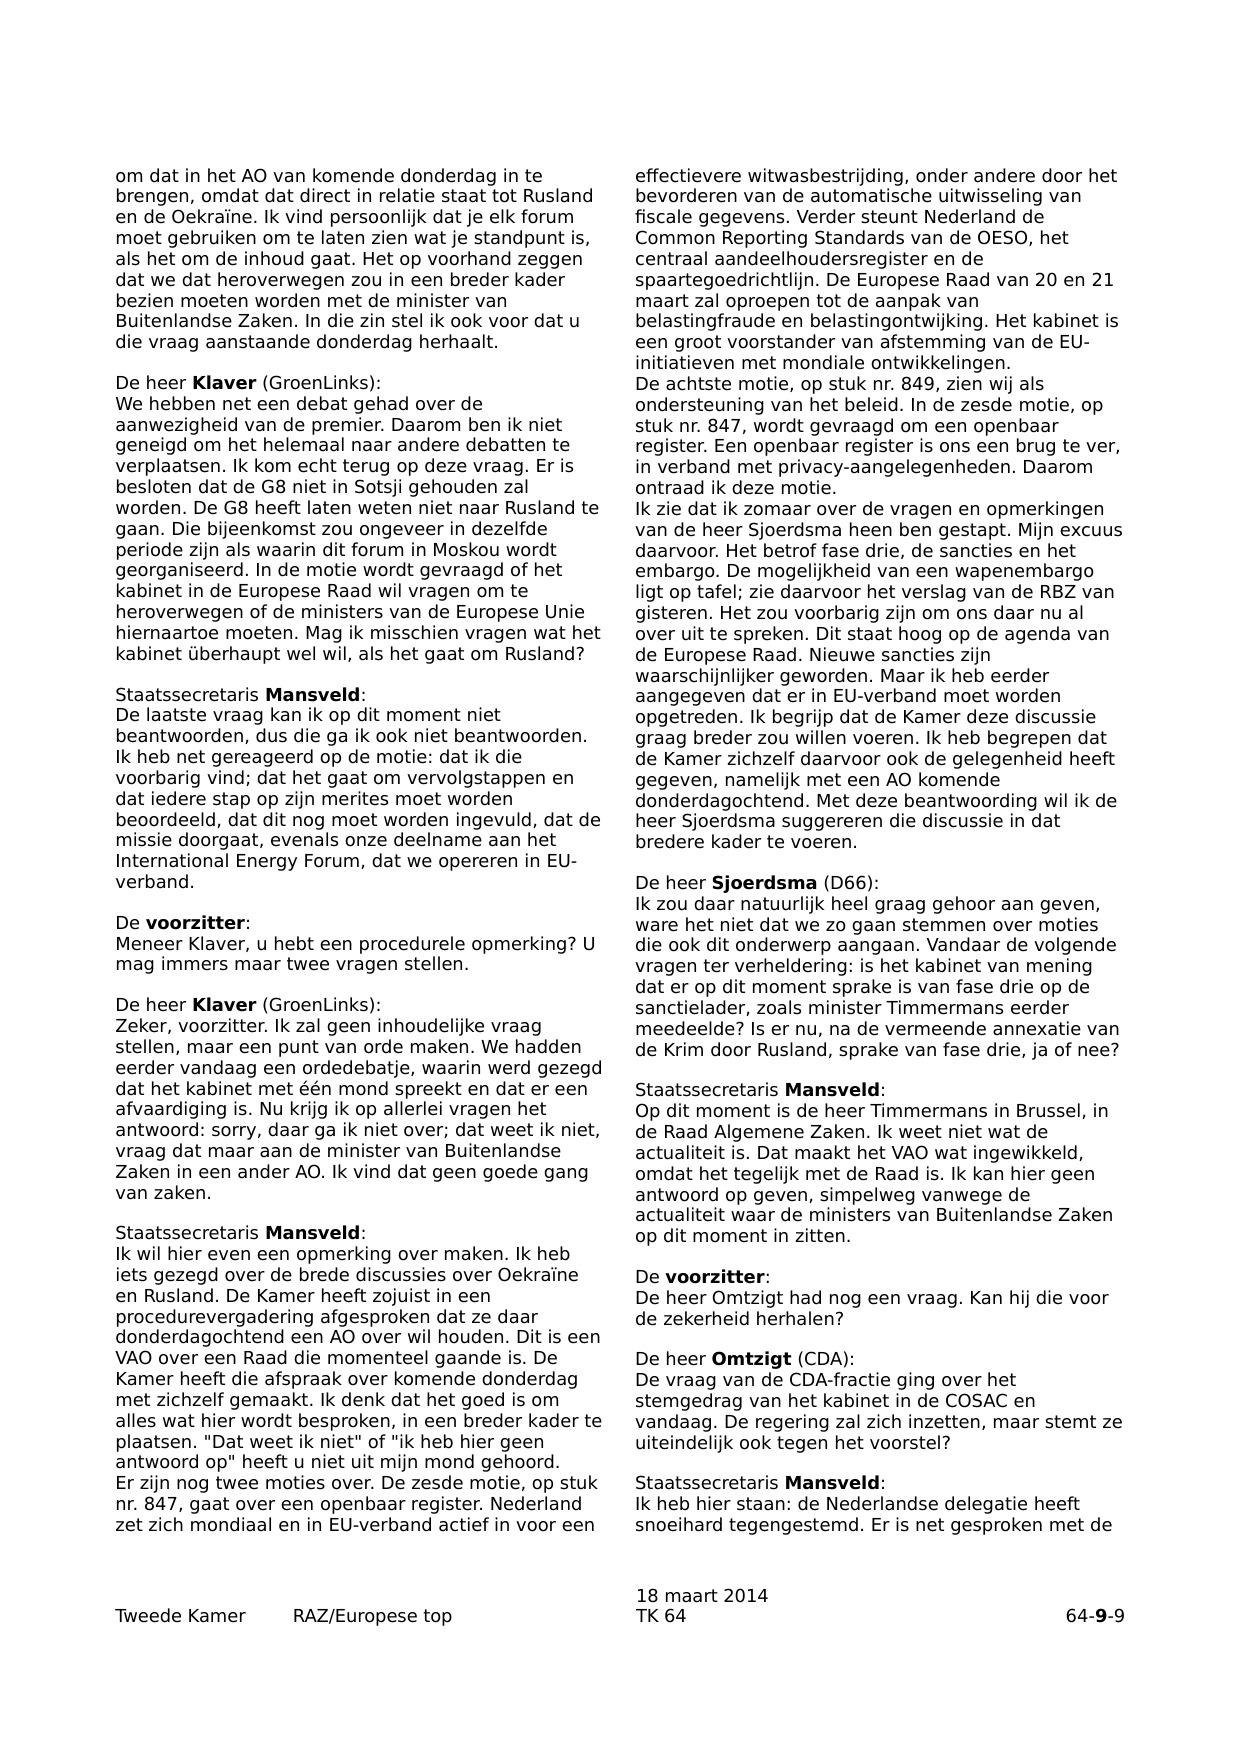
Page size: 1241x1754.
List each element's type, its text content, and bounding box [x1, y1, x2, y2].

text De laatste vraag kan ik op dit moment niet beantwoorden, dus die ga ik ook niet beantwoorden. Ik heb net gereageerd op de motie: dat ik die voorbarig vind; dat het gaat om vervolgstappen en dat iedere stap op zijn merites moet worden beoordeeld, dat dit nog moet worden ingevuld, dat de missie doorgaat, evenals onze deelname aan het International Energy Forum, dat we opereren in EU-verband. [115, 705, 605, 893]
text effectievere witwasbestrijding, onder andere door het bevorderen van de automatische uitwisseling van fiscale gegevens. Verder steunt Nederland de Common Reporting Standards van de OESO, het centraal aandeelhoudersregister en de spaartegoedrichtlijn. De Europese Raad van 20 en 21 maart zal oproepen tot de aanpak van belastingfraude en belastingontwijking. Het kabinet is een groot voorstander van afstemming van de EU-initiatieven met mondiale ontwikkelingen. [635, 165, 1125, 374]
text De heer Sjoerdsma (D66): [635, 873, 1125, 893]
text Ik zou daar natuurlijk heel graag gehoor aan geven, ware het niet dat we zo gaan stemmen over moties die ook dit onderwerp aangaan. Vandaar de volgende vragen ter verheldering: is het kabinet van mening dat er op dit moment sprake is van fase drie op de sanctielader, zoals minister Timmermans eerder meedeelde? Is er nu, na de vermeende annexatie van de Krim door Rusland, sprake van fase drie, ja of nee? [635, 893, 1125, 1060]
text Meneer Klaver, u hebt een procedurele opmerking? U mag immers maar twee vragen stellen. [115, 933, 605, 975]
text Op dit moment is de heer Timmermans in Brussel, in de Raad Algemene Zaken. Ik weet niet wat de actualiteit is. Dat maakt het VAO wat ingewikkeld, omdat het tegelijk met de Raad is. Ik kan hier geen antwoord op geven, simpelweg vanwege de actualiteit waar de ministers van Buitenlandse Zaken op dit moment in zitten. [635, 1101, 1125, 1247]
text Ik heb hier staan: de Nederlandse delegatie heeft snoeihard tegengestemd. Er is net gesproken met de [635, 1494, 1125, 1536]
text Ik zie dat ik zomaar over de vragen en opmerkingen van de heer Sjoerdsma heen ben gestapt. Mijn excuus daarvoor. Het betrof fase drie, de sancties en het embargo. De mogelijkheid van een wapenembargo ligt op tafel; zie daarvoor het verslag van de RBZ van gisteren. Het zou voorbarig zijn om ons daar nu al over uit te spreken. Dit staat hoog op de agenda van de Europese Raad. Nieuwe sancties zijn waarschijnlijker geworden. Maar ik heb eerder aangegeven dat er in EU-verband moet worden opgetreden. Ik begrijp dat de Kamer deze discussie graag breder zou willen voeren. Ik heb begrepen dat de Kamer zichzelf daarvoor ook de gelegenheid heeft gegeven, namelijk met een AO komende donderdagochtend. Met deze beantwoording wil ik de heer Sjoerdsma suggereren die discussie in dat bredere kader te voeren. [635, 499, 1125, 853]
text De heer Omtzigt had nog een vraag. Kan hij die voor de zekerheid herhalen? [635, 1287, 1125, 1329]
text De achtste motie, op stuk nr. 849, zien wij als ondersteuning van het beleid. In de zesde motie, op stuk nr. 847, wordt gevraagd om een openbaar register. Een openbaar register is ons een brug te ver, in verband met privacy-aangelegenheden. Daarom ontraad ik deze motie. [635, 374, 1125, 499]
text De voorzitter: [635, 1267, 1125, 1287]
text Staatssecretaris Mansveld: [115, 1223, 605, 1244]
text De vraag van de CDA-fractie ging over het stemgedrag van het kabinet in de COSAC en vandaag. De regering zal zich inzetten, maar stemt ze uiteindelijk ook tegen het voorstel? [635, 1370, 1125, 1453]
text Staatssecretaris Mansveld: [115, 684, 605, 705]
text De heer Omtzigt (CDA): [635, 1349, 1125, 1370]
text We hebben net een debat gehad over de aanwezigheid van de premier. Daarom ben ik niet geneigd om het helemaal naar andere debatten te verplaatsen. Ik kom echt terug op deze vraag. Er is besloten dat de G8 niet in Sotsji gehouden zal worden. De G8 heeft laten weten niet naar Rusland te gaan. Die bijeenkomst zou ongeveer in dezelfde periode zijn als waarin dit forum in Moskou wordt georganiseerd. In de motie wordt gevraagd of het kabinet in de Europese Raad wil vragen om te heroverwegen of de ministers van de Europese Unie hiernaartoe moeten. Mag ik misschien vragen wat het kabinet überhaupt wel wil, als het gaat om Rusland? [115, 393, 605, 664]
text Staatssecretaris Mansveld: [635, 1080, 1125, 1101]
text De heer Klaver (GroenLinks): [115, 995, 605, 1016]
text Ik wil hier even een opmerking over maken. Ik heb iets gezegd over de brede discussies over Oekraïne en Rusland. De Kamer heeft zojuist in een procedurevergadering afgesproken dat ze daar donderdagochtend een AO over wil houden. Dit is een VAO over een Raad die momenteel gaande is. De Kamer heeft die afspraak over komende donderdag met zichzelf gemaakt. Ik denk dat het goed is om alles wat hier wordt besproken, in een breder kader te plaatsen. "Dat weet ik niet" of "ik heb hier geen antwoord op" heeft u niet uit mijn mond gehoord. [115, 1244, 605, 1473]
text Staatssecretaris Mansveld: [635, 1473, 1125, 1494]
text Zeker, voorzitter. Ik zal geen inhoudelijke vraag stellen, maar een punt van orde maken. We hadden eerder vandaag een ordedebatje, waarin werd gezegd dat het kabinet met één mond spreekt en dat er een afvaardiging is. Nu krijg ik op allerlei vragen het antwoord: sorry, daar ga ik niet over; dat weet ik niet, vraag dat maar aan de minister van Buitenlandse Zaken in een ander AO. Ik vind dat geen goede gang van zaken. [115, 1016, 605, 1203]
text De voorzitter: [115, 913, 605, 933]
text Er zijn nog twee moties over. De zesde motie, op stuk nr. 847, gaat over een openbaar register. Nederland zet zich mondiaal en in EU-verband actief in voor een [115, 1473, 605, 1536]
text De heer Klaver (GroenLinks): [115, 373, 605, 393]
text om dat in het AO van komende donderdag in te brengen, omdat dat direct in relatie staat tot Rusland en de Oekraïne. Ik vind persoonlijk dat je elk forum moet gebruiken om te laten zien wat je standpunt is, als het om de inhoud gaat. Het op voorhand zeggen dat we dat heroverwegen zou in een breder kader bezien moeten worden met de minister van Buitenlandse Zaken. In die zin stel ik ook voor dat u die vraag aanstaande donderdag herhaalt. [115, 165, 605, 353]
